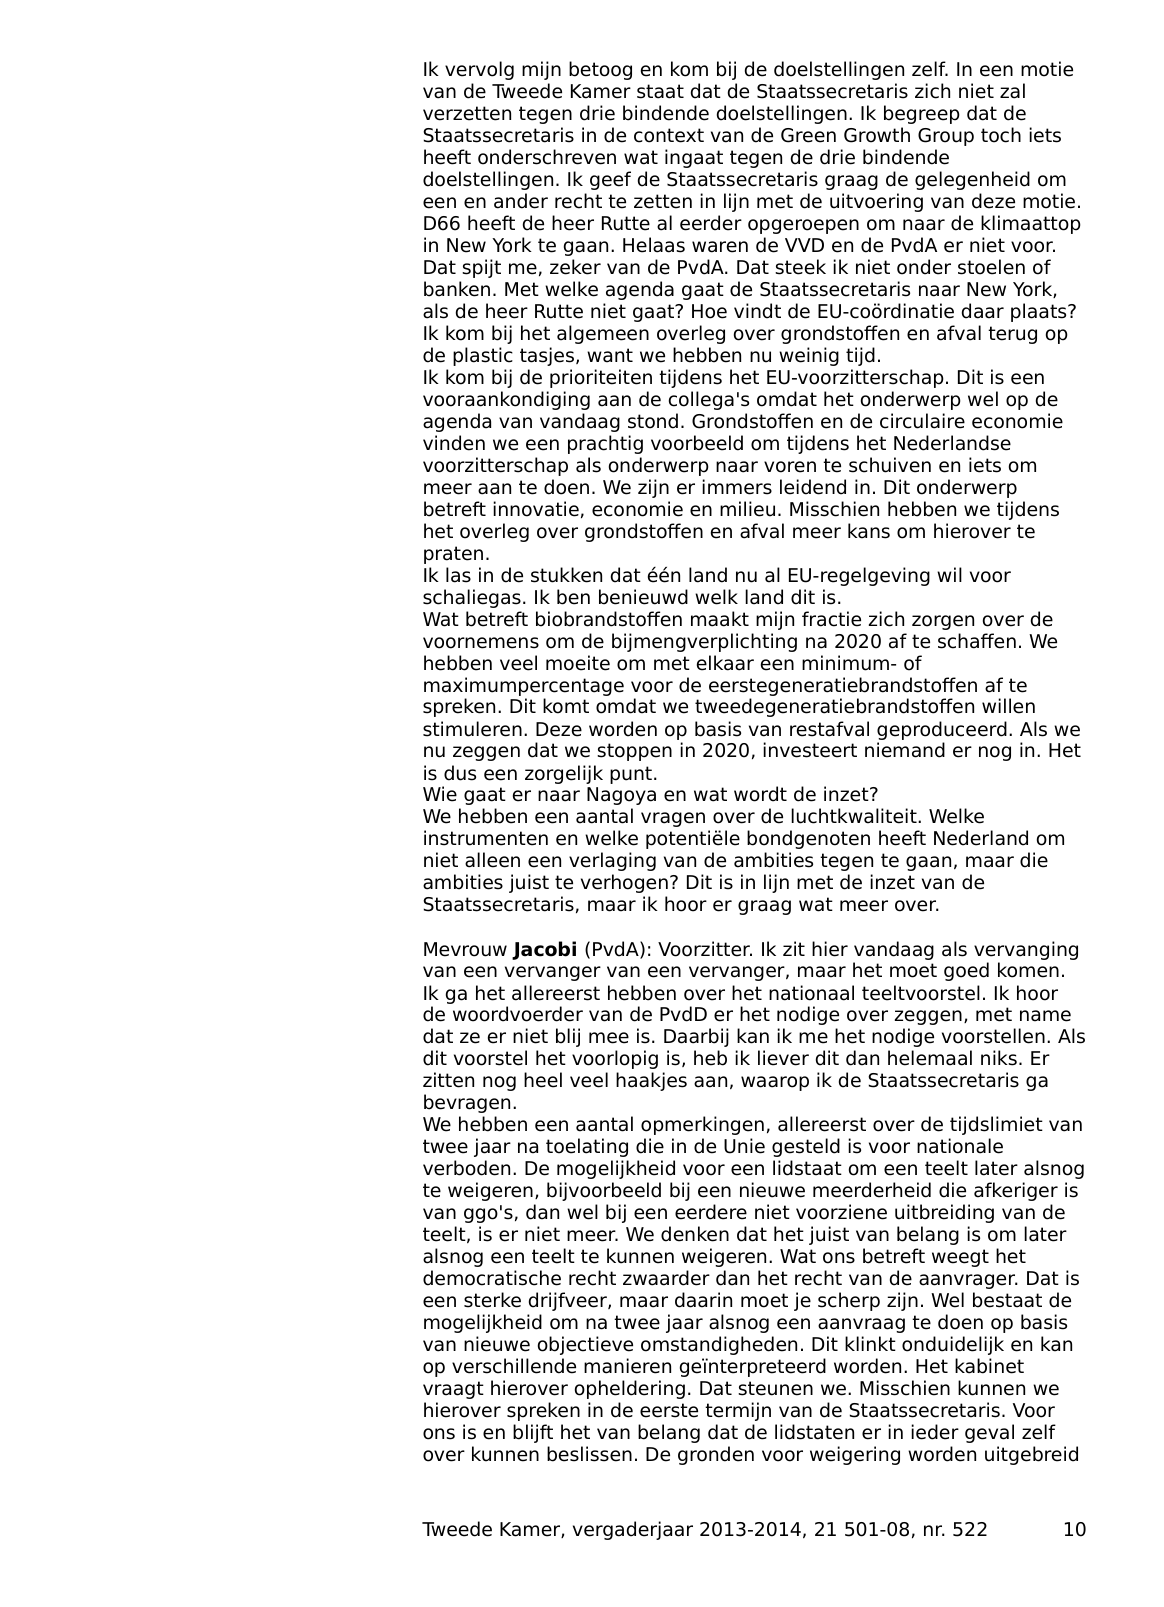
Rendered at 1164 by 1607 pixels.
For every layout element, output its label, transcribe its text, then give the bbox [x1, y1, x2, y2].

text Wat betreft biobrandstoffen maakt mijn fractie zich zorgen over de voornemens om de bijmengverplichting na 2020 af te schaffen. We hebben veel moeite om met elkaar een minimum- of maximumpercentage voor de eerstegeneratiebrandstoffen af te spreken. Dit komt omdat we tweedegeneratiebrandstoffen willen stimuleren. Deze worden op basis van restafval geproduceerd. Als we nu zeggen dat we stoppen in 2020, investeert niemand er nog in. Het is dus een zorgelijk punt. [422, 608, 1087, 784]
text Ik vervolg mijn betoog en kom bij de doelstellingen zelf. In een motie van de Tweede Kamer staat dat de Staatssecretaris zich niet zal verzetten tegen drie bindende doelstellingen. Ik begreep dat de Staatssecretaris in de context van de Green Growth Group toch iets heeft onderschreven wat ingaat tegen de drie bindende doelstellingen. Ik geef de Staatssecretaris graag de gelegenheid om een en ander recht te zetten in lijn met de uitvoering van deze motie. [422, 59, 1087, 213]
text Wie gaat er naar Nagoya en wat wordt de inzet? [422, 784, 1087, 806]
text Ik las in de stukken dat één land nu al EU-regelgeving wil voor schaliegas. Ik ben benieuwd welk land dit is. [422, 564, 1087, 608]
text Ik kom bij de prioriteiten tijdens het EU-voorzitterschap. Dit is een vooraankondiging aan de collega's omdat het onderwerp wel op de agenda van vandaag stond. Grondstoffen en de circulaire economie vinden we een prachtig voorbeeld om tijdens het Nederlandse voorzitterschap als onderwerp naar voren te schuiven en iets om meer aan te doen. We zijn er immers leidend in. Dit onderwerp betreft innovatie, economie en milieu. Misschien hebben we tijdens het overleg over grondstoffen en afval meer kans om hierover te praten. [422, 367, 1087, 564]
text Mevrouw Jacobi (PvdA): Voorzitter. Ik zit hier vandaag als vervanging van een vervanger van een vervanger, maar het moet goed komen. Ik ga het allereerst hebben over het nationaal teeltvoorstel. Ik hoor de woordvoerder van de PvdD er het nodige over zeggen, met name dat ze er niet blij mee is. Daarbij kan ik me het nodige voorstellen. Als dit voorstel het voorlopig is, heb ik liever dit dan helemaal niks. Er zitten nog heel veel haakjes aan, waarop ik de Staatssecretaris ga bevragen. [422, 938, 1087, 1114]
text Ik kom bij het algemeen overleg over grondstoffen en afval terug op de plastic tasjes, want we hebben nu weinig tijd. [422, 323, 1087, 367]
text We hebben een aantal vragen over de luchtkwaliteit. Welke instrumenten en welke potentiële bondgenoten heeft Nederland om niet alleen een verlaging van de ambities tegen te gaan, maar die ambities juist te verhogen? Dit is in lijn met de inzet van de Staatssecretaris, maar ik hoor er graag wat meer over. [422, 806, 1087, 916]
text We hebben een aantal opmerkingen, allereerst over de tijdslimiet van twee jaar na toelating die in de Unie gesteld is voor nationale verboden. De mogelijkheid voor een lidstaat om een teelt later alsnog te weigeren, bijvoorbeeld bij een nieuwe meerderheid die afkeriger is van ggo's, dan wel bij een eerdere niet voorziene uitbreiding van de teelt, is er niet meer. We denken dat het juist van belang is om later alsnog een teelt te kunnen weigeren. Wat ons betreft weegt het democratische recht zwaarder dan het recht van de aanvrager. Dat is een sterke drijfveer, maar daarin moet je scherp zijn. Wel bestaat de mogelijkheid om na twee jaar alsnog een aanvraag te doen op basis van nieuwe objectieve omstandigheden. Dit klinkt onduidelijk en kan op verschillende manieren geïnterpreteerd worden. Het kabinet vraagt hierover opheldering. Dat steunen we. Misschien kunnen we hierover spreken in de eerste termijn van de Staatssecretaris. Voor ons is en blijft het van belang dat de lidstaten er in ieder geval zelf over kunnen beslissen. De gronden voor weigering worden uitgebreid [422, 1114, 1087, 1466]
text D66 heeft de heer Rutte al eerder opgeroepen om naar de klimaattop in New York te gaan. Helaas waren de VVD en de PvdA er niet voor. Dat spijt me, zeker van de PvdA. Dat steek ik niet onder stoelen of banken. Met welke agenda gaat de Staatssecretaris naar New York, als de heer Rutte niet gaat? Hoe vindt de EU-coördinatie daar plaats? [422, 213, 1087, 323]
